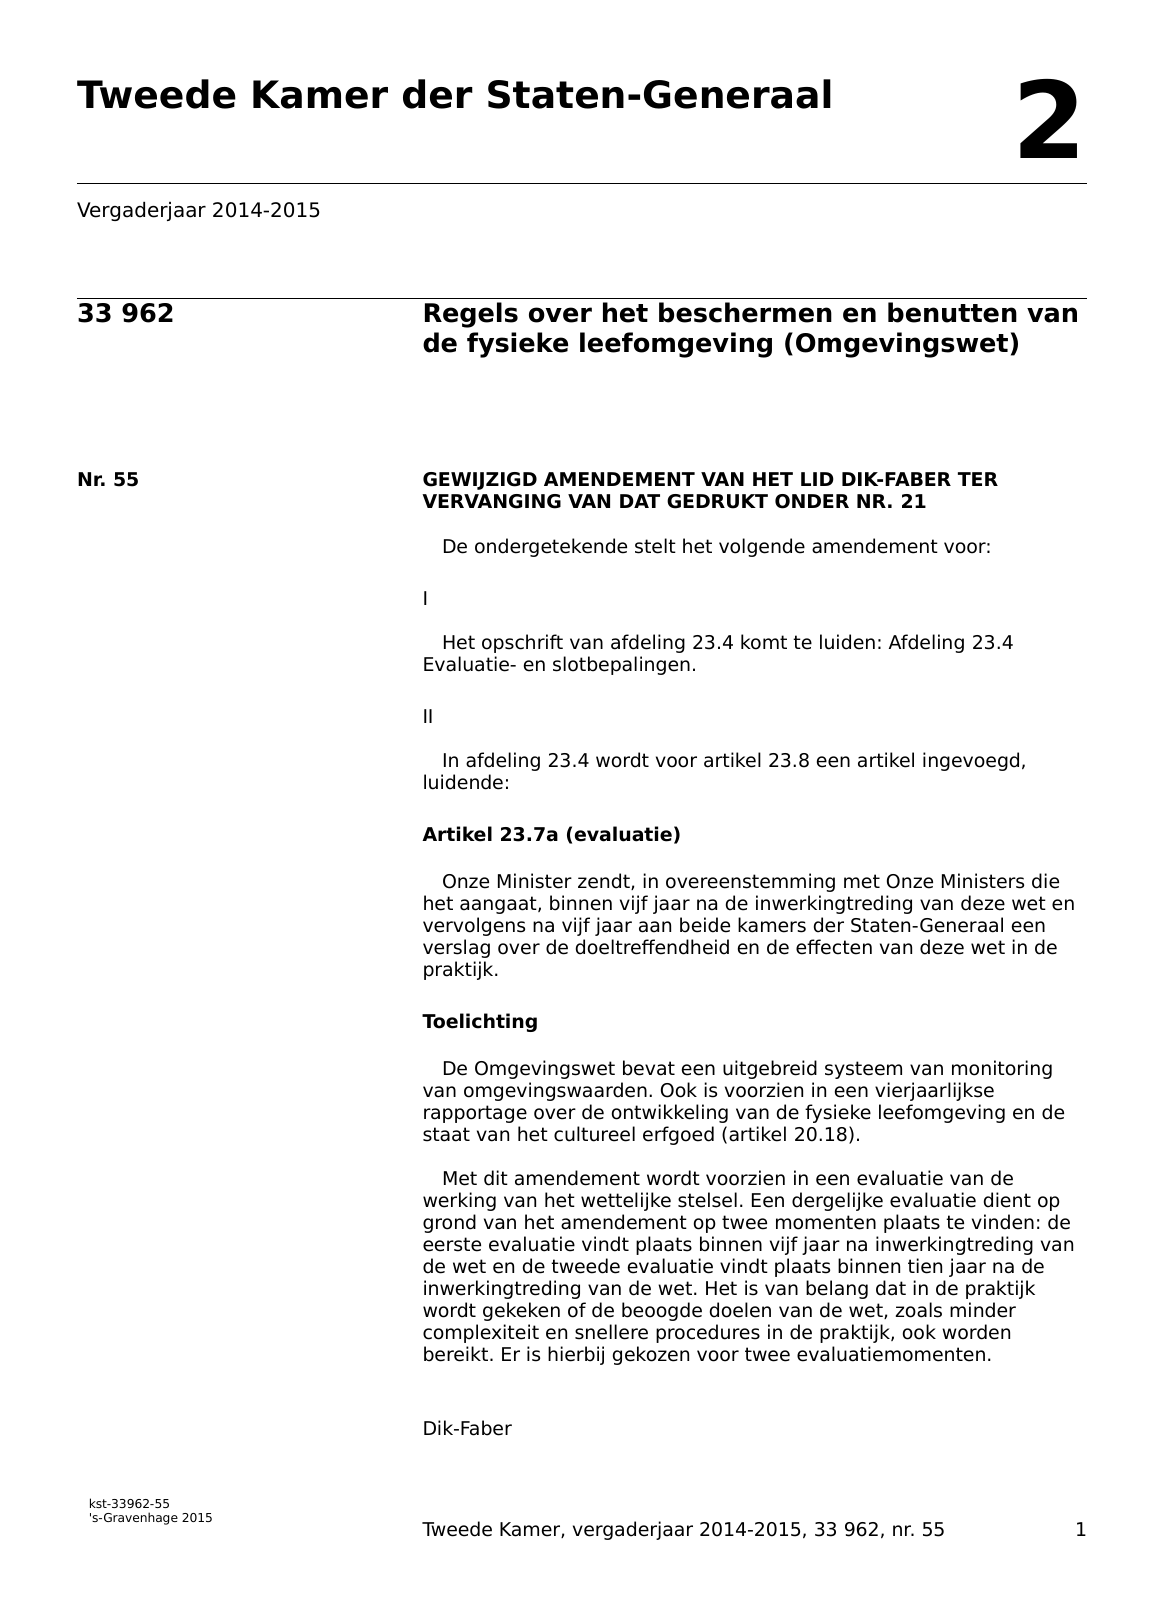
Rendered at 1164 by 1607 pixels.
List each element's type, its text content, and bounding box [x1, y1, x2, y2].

subtitle II [422, 706, 1087, 728]
table_header Tweede Kamer der Staten-Generaal [77, 59, 886, 183]
text Het opschrift van afdeling 23.4 komt te luiden: Afdeling 23.4 Evaluatie- en slotbepalingen. [422, 632, 1087, 676]
text 's-Gravenhage 2015 [88, 1511, 323, 1525]
text De Omgevingswet bevat een uitgebreid systeem van monitoring van omgevingswaarden. Ook is voorzien in een vierjaarlijkse rapportage over de ontwikkeling van de fysieke leefomgeving en de staat van het cultureel erfgoed (artikel 20.18). [422, 1058, 1087, 1146]
subtitle Artikel 23.7a (evaluatie) [422, 824, 1087, 846]
text Met dit amendement wordt voorzien in een evaluatie van de werking van het wettelijke stelsel. Een dergelijke evaluatie dient op grond van het amendement op twee momenten plaats te vinden: de eerste evaluatie vindt plaats binnen vijf jaar na inwerkingtreding van de wet en de tweede evaluatie vindt plaats binnen tien jaar na de inwerkingtreding van de wet. Het is van belang dat in de praktijk wordt gekeken of de beoogde doelen van de wet, zoals minder complexiteit en snellere procedures in de praktijk, ook worden bereikt. Er is hierbij gekozen voor twee evaluatiemomenten. [422, 1168, 1087, 1366]
subtitle I [422, 587, 1087, 609]
text De ondergetekende stelt het volgende amendement voor: [422, 536, 1087, 557]
text Dik-Faber [422, 1396, 1087, 1439]
text In afdeling 23.4 wordt voor artikel 23.8 een artikel ingevoegd, luidende: [422, 750, 1087, 794]
subtitle 33 962 Regels over het beschermen en benutten van de fysieke leefomgeving (Omgevingswet) [77, 299, 1087, 358]
text kst-33962-55 [88, 1497, 323, 1511]
subtitle Toelichting [422, 1011, 1087, 1033]
text Onze Minister zendt, in overeenstemming met Onze Ministers die het aangaat, binnen vijf jaar na de inwerkingtreding van deze wet en vervolgens na vijf jaar aan beide kamers der Staten-Generaal een verslag over de doeltreffendheid en de effecten van deze wet in de praktijk. [422, 871, 1087, 981]
subtitle Nr. 55 GEWIJZIGD AMENDEMENT VAN HET LID DIK-FABER TER VERVANGING VAN DAT GEDRUKT ONDER NR. 21 [77, 469, 1087, 513]
table_cell Vergaderjaar 2014-2015 [77, 184, 1087, 298]
table_header 2 [886, 59, 1087, 183]
